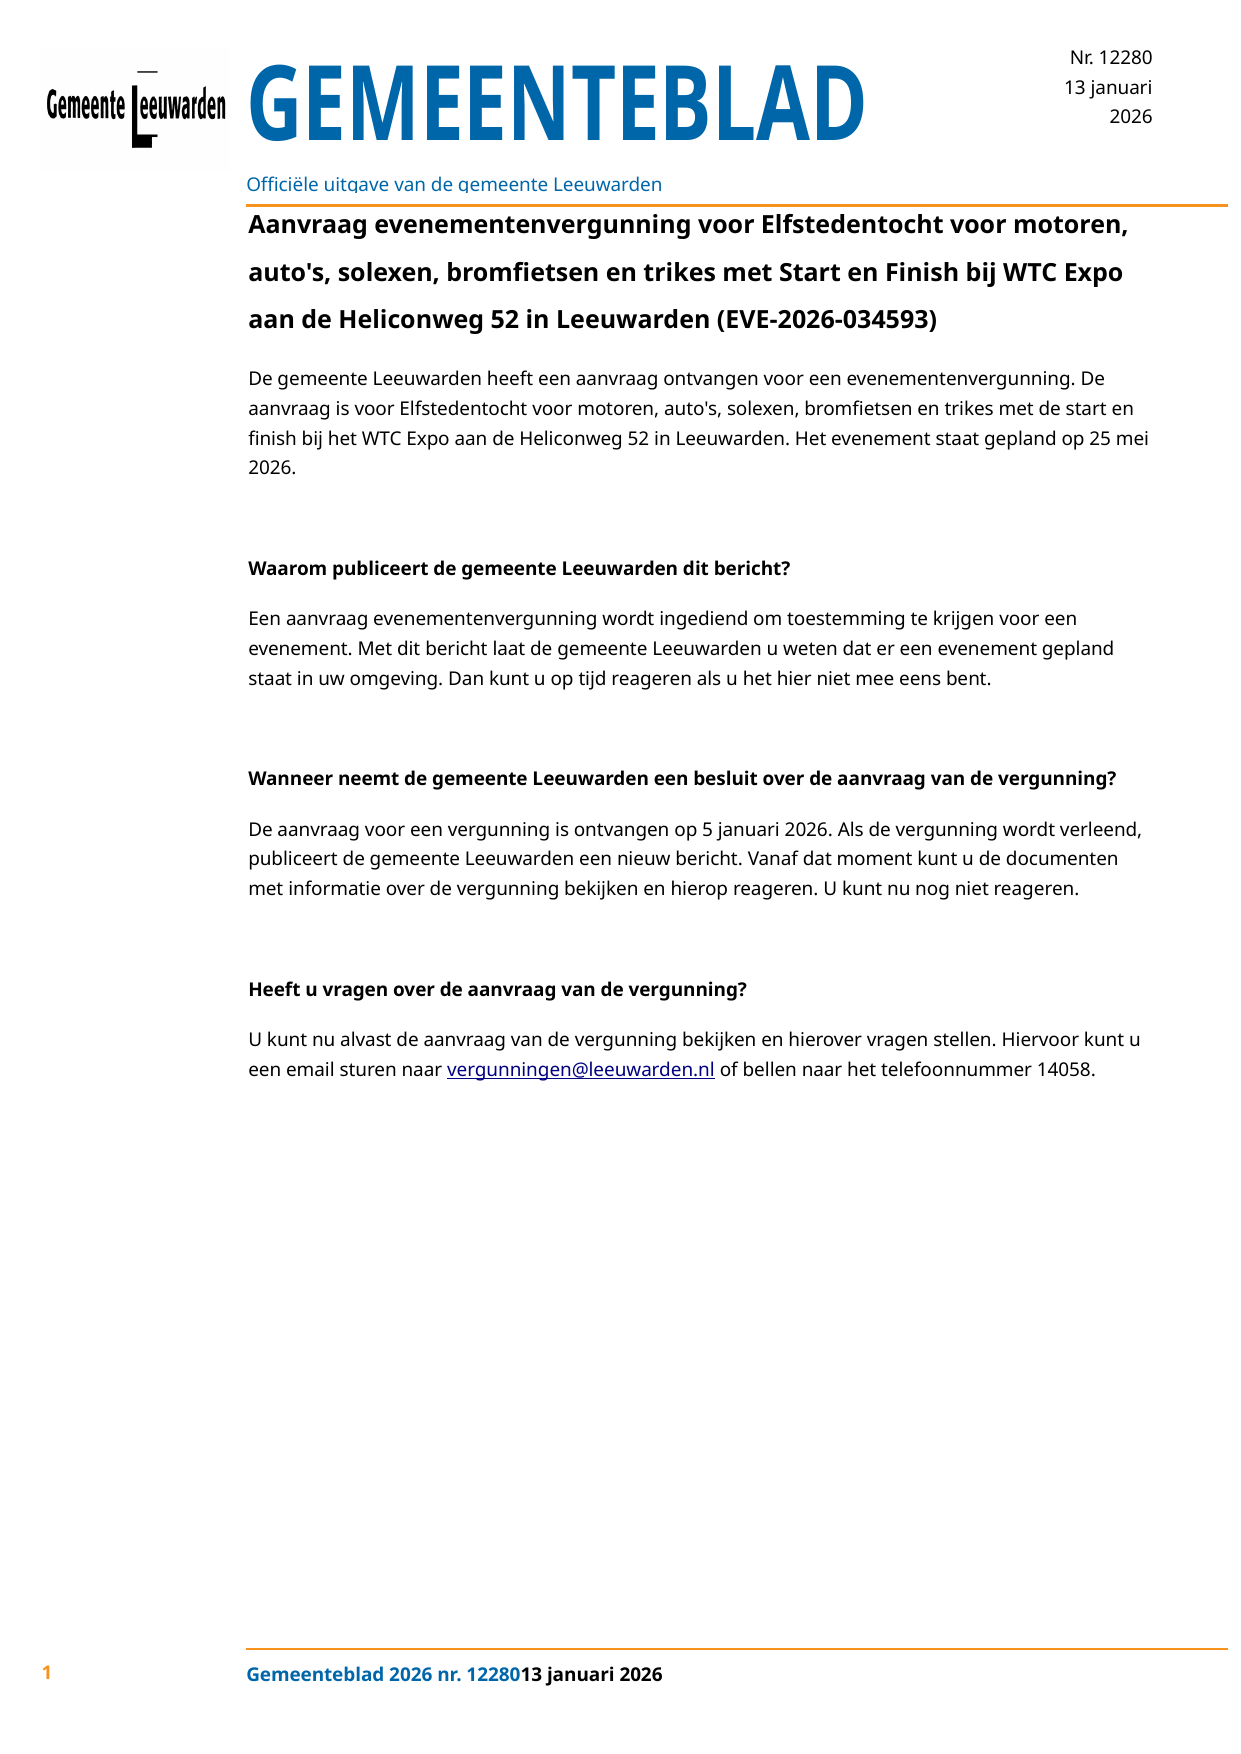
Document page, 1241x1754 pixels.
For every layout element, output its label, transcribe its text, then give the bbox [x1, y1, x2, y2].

text Waarom publiceert de gemeente Leeuwarden dit bericht? [248, 555, 1152, 581]
text U kunt nu alvast de aanvraag van de vergunning bekijken en hierover vragen stellen. Hiervoor kunt u een email sturen naar vergunningen@leeuwarden.nl of bellen naar het telefoonnummer 14058. [248, 1026, 1152, 1082]
picture [41, 47, 231, 172]
text Een aanvraag evenementenvergunning wordt ingediend om toestemming te krijgen voor een evenement. Met dit bericht laat de gemeente Leeuwarden u weten dat er een evenement gepland staat in uw omgeving. Dan kunt u op tijd reageren als u het hier niet mee eens bent. [248, 606, 1152, 690]
text Heeft u vragen over de aanvraag van de vergunning? [248, 976, 1152, 1002]
text Aanvraag evenementenvergunning voor Elfstedentocht voor motoren, auto's, solexen, bromfietsen en trikes met Start en Finish bij WTC Expo aan de Heliconweg 52 in Leeuwarden (EVE-2026-034593) [248, 207, 1152, 336]
text Wanneer neemt de gemeente Leeuwarden een besluit over de aanvraag van de vergunning? [248, 766, 1152, 791]
text De gemeente Leeuwarden heeft een aanvraag ontvangen voor een evenementenvergunning. De aanvraag is voor Elfstedentocht voor motoren, auto's, solexen, bromfietsen en trikes met de start en finish bij het WTC Expo aan de Heliconweg 52 in Leeuwarden. Het evenement staat gepland op 25 mei 2026. [248, 366, 1152, 480]
text De aanvraag voor een vergunning is ontvangen op 5 januari 2026. Als de vergunning wordt verleend, publiceert de gemeente Leeuwarden een nieuw bericht. Vanaf dat moment kunt u de documenten met informatie over de vergunning bekijken en hierop reageren. U kunt nu nog niet reageren. [248, 816, 1152, 901]
